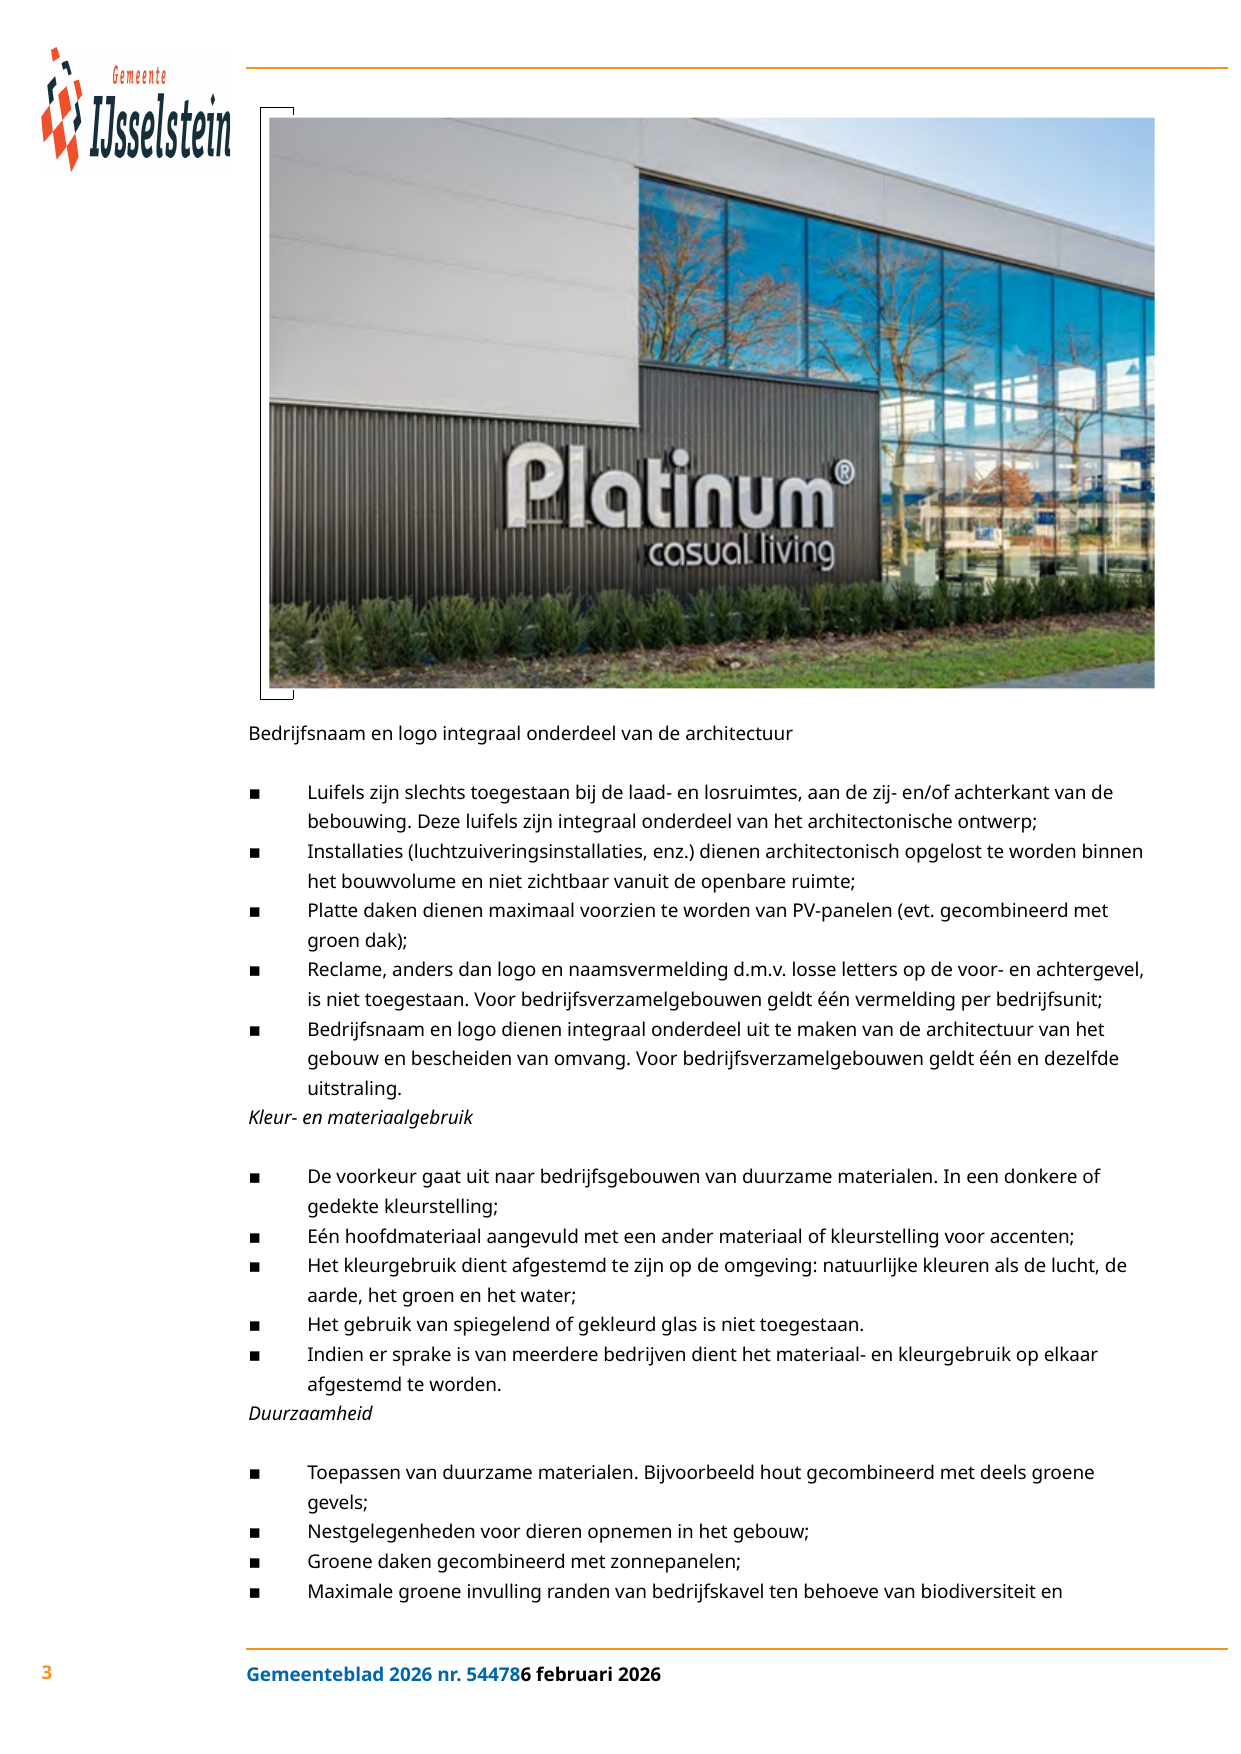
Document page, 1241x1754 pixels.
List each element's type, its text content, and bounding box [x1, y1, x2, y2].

list Platte daken dienen maximaal voorzien te worden van PV-panelen (evt. gecombineerd met groen dak); [248, 897, 1152, 953]
text Bedrijfsnaam en logo integraal onderdeel van de architectuur [248, 720, 1152, 746]
list Het kleurgebruik dient afgestemd te zijn op de omgeving: natuurlijke kleuren als de lucht, de aarde, het groen en het water; [248, 1252, 1152, 1308]
list Groene daken gecombineerd met zonnepanelen; [248, 1548, 1152, 1574]
text Kleur- en materiaalgebruik [248, 1104, 1152, 1130]
picture [41, 47, 231, 172]
list Eén hoofdmateriaal aangevuld met een ander materiaal of kleurstelling voor accenten; [248, 1223, 1152, 1249]
text Duurzaamheid [248, 1400, 1152, 1426]
list Maximale groene invulling randen van bedrijfskavel ten behoeve van biodiversiteit en [248, 1578, 1152, 1604]
list De voorkeur gaat uit naar bedrijfsgebouwen van duurzame materialen. In een donkere of gedekte kleurstelling; [248, 1164, 1152, 1219]
list Reclame, anders dan logo en naamsvermelding d.m.v. losse letters op de voor- en achtergevel, is niet toegestaan. Voor bedrijfsverzamelgebouwen geldt één vermelding per bedrijfsunit; [248, 957, 1152, 1012]
list Bedrijfsnaam en logo dienen integraal onderdeel uit te maken van de architectuur van het gebouw en bescheiden van omvang. Voor bedrijfsverzamelgebouwen geldt één en dezelfde uitstraling. [248, 1016, 1152, 1101]
list Het gebruik van spiegelend of gekleurd glas is niet toegestaan. [248, 1312, 1152, 1337]
list Indien er sprake is van meerdere bedrijven dient het materiaal- en kleurgebruik op elkaar afgestemd te worden. [248, 1341, 1152, 1397]
list Installaties (luchtzuiveringsinstallaties, enz.) dienen architectonisch opgelost te worden binnen het bouwvolume en niet zichtbaar vanuit de openbare ruimte; [248, 838, 1152, 894]
picture [1148, 310, 1155, 317]
picture [268, 115, 1155, 690]
list Luifels zijn slechts toegestaan bij de laad- en losruimtes, aan de zij- en/of achterkant van de bebouwing. Deze luifels zijn integraal onderdeel van het architectonische ontwerp; [248, 779, 1152, 834]
list Nestgelegenheden voor dieren opnemen in het gebouw; [248, 1519, 1152, 1544]
list Toepassen van duurzame materialen. Bijvoorbeeld hout gecombineerd met deels groene gevels; [248, 1459, 1152, 1515]
